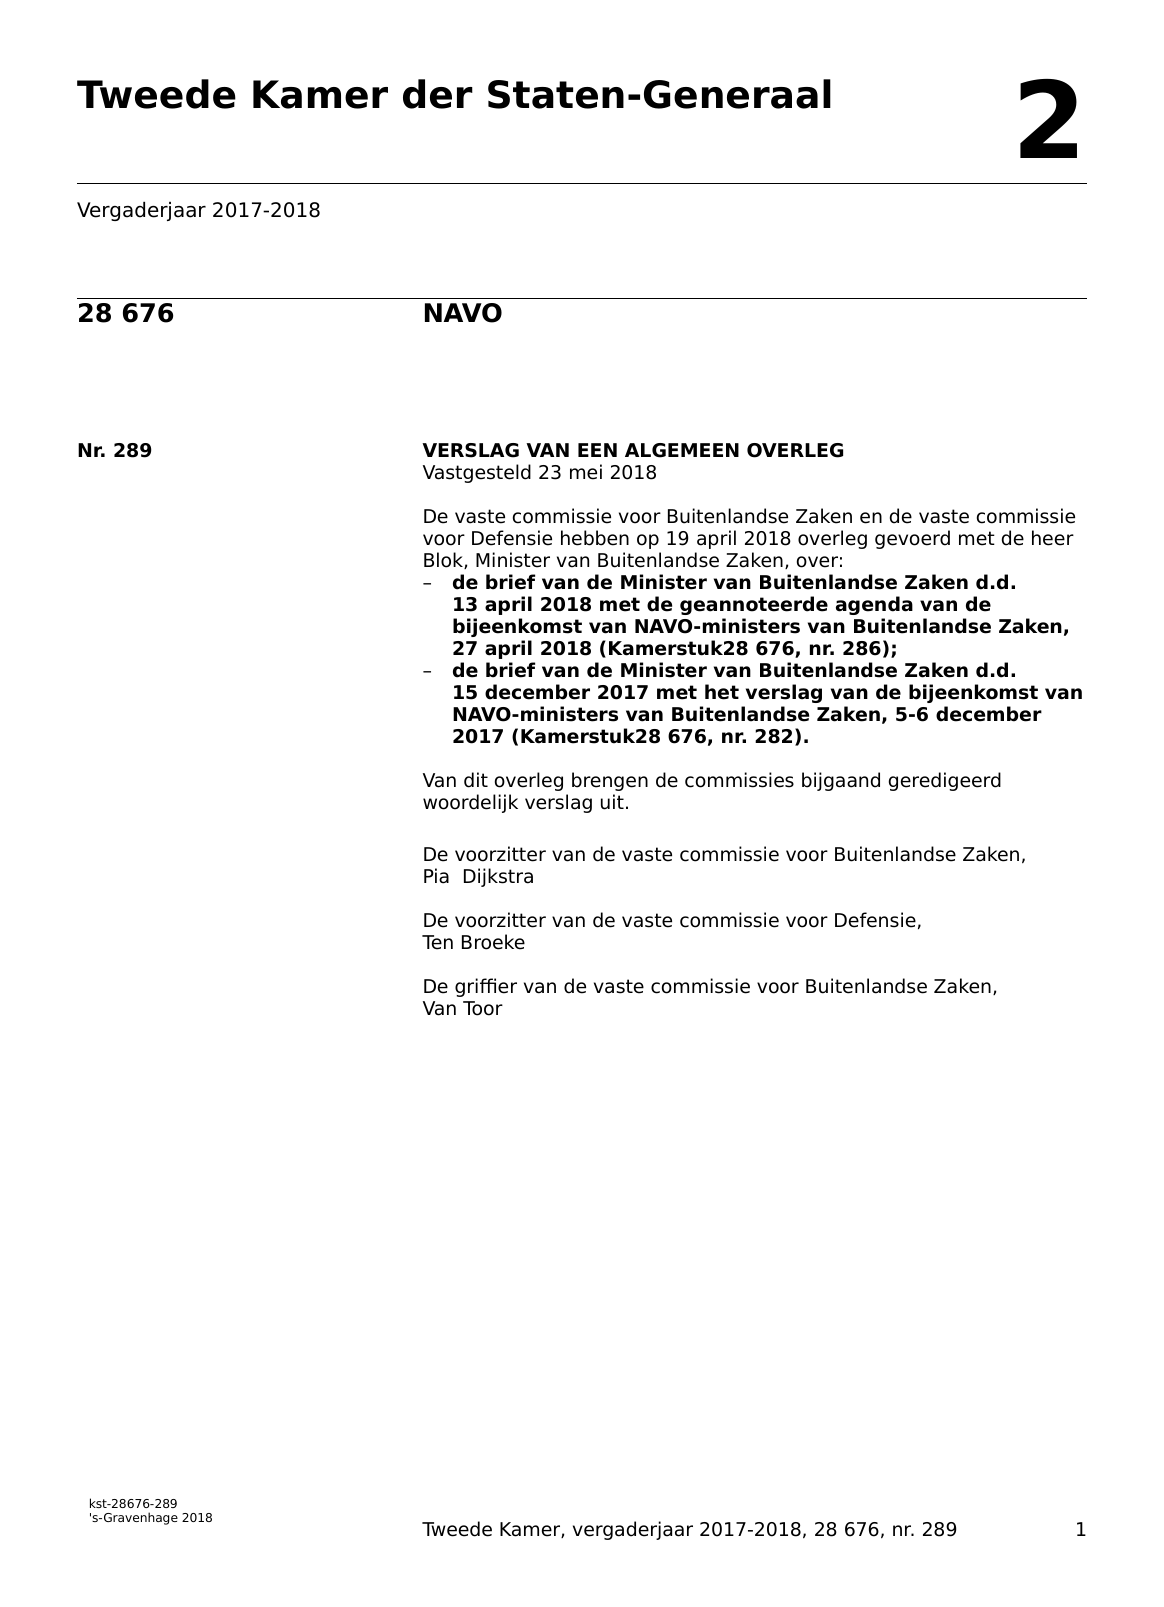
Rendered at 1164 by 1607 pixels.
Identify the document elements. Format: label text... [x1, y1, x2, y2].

table_header 2 [886, 59, 1087, 183]
text Van dit overleg brengen de commissies bijgaand geredigeerd woordelijk verslag uit. [422, 770, 1087, 814]
text – de brief van de Minister van Buitenlandse Zaken d.d. 15 december 2017 met het verslag van de bijeenkomst van NAVO-ministers van Buitenlandse Zaken, 5-6 december 2017 (Kamerstuk28 676, nr. 282). [422, 660, 1087, 748]
text Vastgesteld 23 mei 2018 [422, 462, 1087, 484]
text De voorzitter van de vaste commissie voor Buitenlandse Zaken, Pia Dijkstra [422, 844, 1087, 888]
subtitle 28 676 NAVO [77, 299, 1087, 329]
text – de brief van de Minister van Buitenlandse Zaken d.d. 13 april 2018 met de geannoteerde agenda van de bijeenkomst van NAVO-ministers van Buitenlandse Zaken, 27 april 2018 (Kamerstuk28 676, nr. 286); [422, 572, 1087, 660]
text De griffier van de vaste commissie voor Buitenlandse Zaken, Van Toor [422, 976, 1087, 1020]
text De voorzitter van de vaste commissie voor Defensie, Ten Broeke [422, 910, 1087, 954]
text kst-28676-289 [88, 1497, 323, 1511]
text De vaste commissie voor Buitenlandse Zaken en de vaste commissie voor Defensie hebben op 19 april 2018 overleg gevoerd met de heer Blok, Minister van Buitenlandse Zaken, over: [422, 506, 1087, 572]
table_header Tweede Kamer der Staten-Generaal [77, 59, 886, 183]
text 's-Gravenhage 2018 [88, 1511, 323, 1525]
subtitle Nr. 289 VERSLAG VAN EEN ALGEMEEN OVERLEG [77, 440, 1087, 462]
table_cell Vergaderjaar 2017-2018 [77, 184, 1087, 298]
